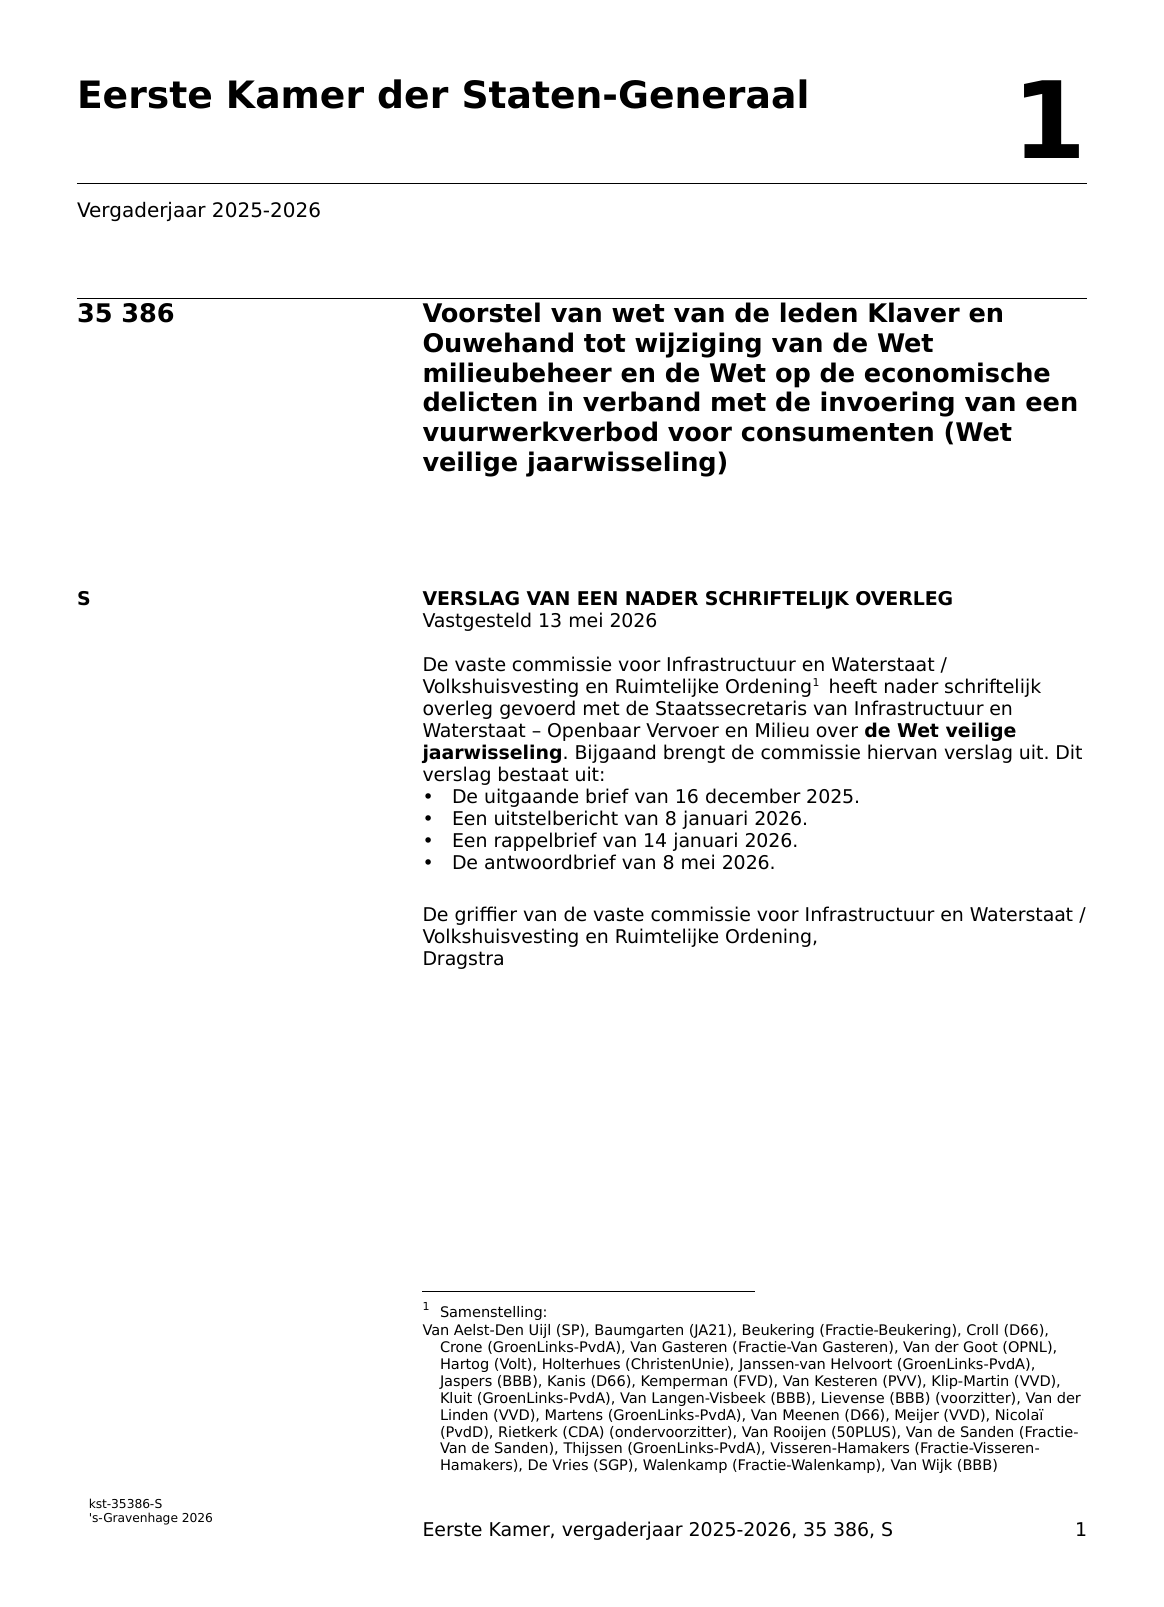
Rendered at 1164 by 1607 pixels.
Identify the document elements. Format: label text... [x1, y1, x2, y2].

text Van Aelst-Den Uijl (SP), Baumgarten (JA21), Beukering (Fractie-Beukering), Croll (D66), Crone (GroenLinks-PvdA), Van Gasteren (Fractie-Van Gasteren), Van der Goot (OPNL), Hartog (Volt), Holterhues (ChristenUnie), Janssen-van Helvoort (GroenLinks-PvdA), Jaspers (BBB), Kanis (D66), Kemperman (FVD), Van Kesteren (PVV), Klip-Martin (VVD), Kluit (GroenLinks-PvdA), Van Langen-Visbeek (BBB), Lievense (BBB) (voorzitter), Van der Linden (VVD), Martens (GroenLinks-PvdA), Van Meenen (D66), Meijer (VVD), Nicolaï (PvdD), Rietkerk (CDA) (ondervoorzitter), Van Rooijen (50PLUS), Van de Sanden (Fractie-Van de Sanden), Thijssen (GroenLinks-PvdA), Visseren-Hamakers (Fractie-Visseren-Hamakers), De Vries (SGP), Walenkamp (Fractie-Walenkamp), Van Wijk (BBB) [422, 1322, 1087, 1474]
text Vastgesteld 13 mei 2026 [422, 610, 1087, 632]
text De vaste commissie voor Infrastructuur en Waterstaat / Volkshuisvesting en Ruimtelijke Ordening heeft nader schriftelijk overleg gevoerd met de Staatssecretaris van Infrastructuur en Waterstaat – Openbaar Vervoer en Milieu over de Wet veilige jaarwisseling. Bijgaand brengt de commissie hiervan verslag uit. Dit verslag bestaat uit: [422, 654, 1087, 786]
text • De antwoordbrief van 8 mei 2026. [422, 852, 1087, 874]
table_header Eerste Kamer der Staten-Generaal [77, 59, 886, 183]
text 's-Gravenhage 2026 [88, 1511, 323, 1525]
subtitle 35 386 Voorstel van wet van de leden Klaver en Ouwehand tot wijziging van de Wet milieubeheer en de Wet op de economische delicten in verband met de invoering van een vuurwerkverbod voor consumenten (Wet veilige jaarwisseling) [77, 299, 1087, 477]
text kst-35386-S [88, 1497, 323, 1511]
table_cell Vergaderjaar 2025-2026 [77, 184, 1087, 298]
text • De uitgaande brief van 16 december 2025. [422, 786, 1087, 808]
text • Een rappelbrief van 14 januari 2026. [422, 830, 1087, 852]
text De griffier van de vaste commissie voor Infrastructuur en Waterstaat / Volkshuisvesting en Ruimtelijke Ordening, Dragstra [422, 904, 1087, 970]
table_header 1 [886, 59, 1087, 183]
text Samenstelling: [422, 1300, 1087, 1322]
subtitle S VERSLAG VAN EEN NADER SCHRIFTELIJK OVERLEG [77, 588, 1087, 610]
text • Een uitstelbericht van 8 januari 2026. [422, 808, 1087, 830]
